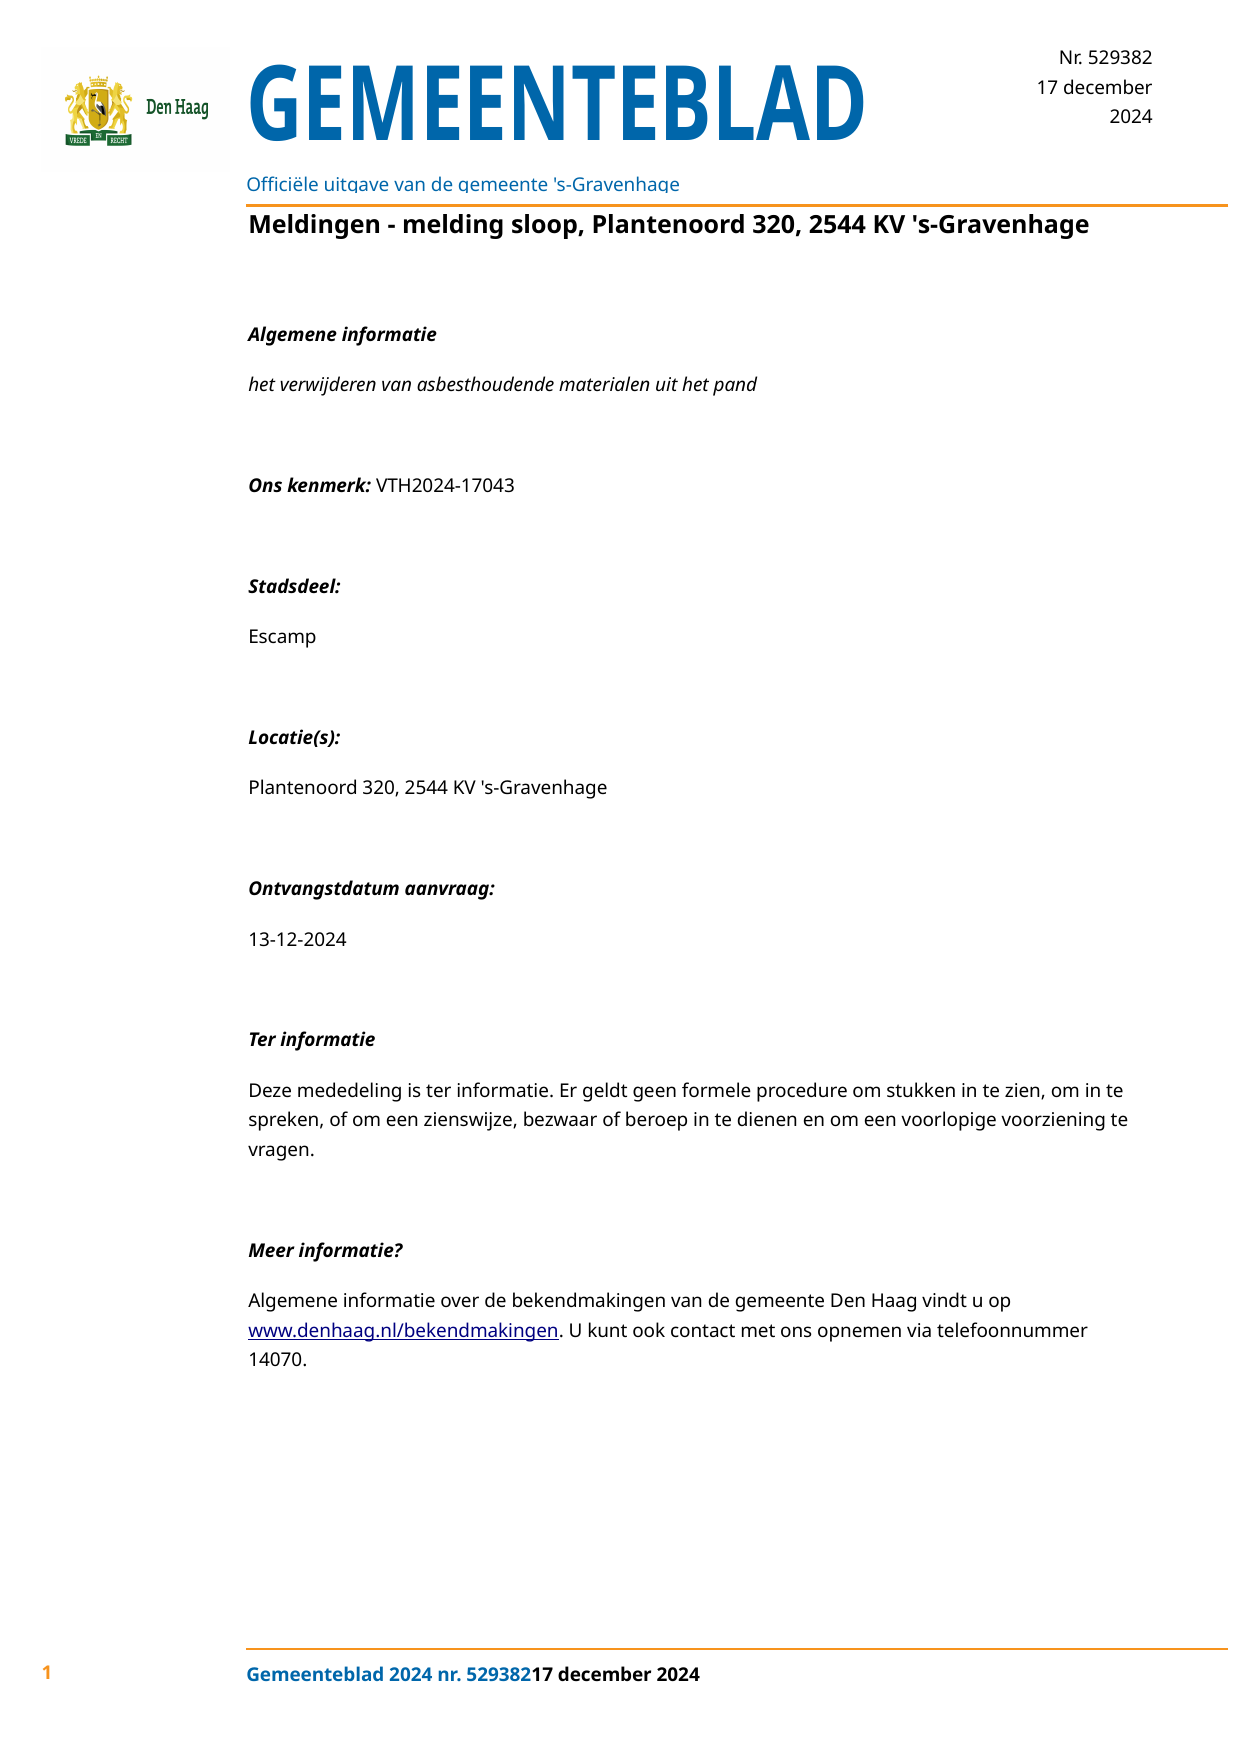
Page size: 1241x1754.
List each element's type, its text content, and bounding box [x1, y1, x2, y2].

text 13-12-2024 [248, 926, 1152, 951]
picture [41, 47, 231, 172]
text Meldingen - melding sloop, Plantenoord 320, 2544 KV 's-Gravenhage [248, 207, 1152, 241]
text Ons kenmerk: VTH2024-17043 [248, 472, 1152, 498]
text Ter informatie [248, 1027, 1152, 1052]
text Meer informatie? [248, 1237, 1152, 1263]
text Algemene informatie over de bekendmakingen van de gemeente Den Haag vindt u op www.denhaag.nl/bekendmakingen. U kunt ook contact met ons opnemen via telefoonnummer 14070. [248, 1287, 1152, 1372]
text Deze mededeling is ter informatie. Er geldt geen formele procedure om stukken in te zien, om in te spreken, of om een zienswijze, bezwaar of beroep in te dienen en om een voorlopige voorziening te vragen. [248, 1077, 1152, 1162]
text Stadsdeel: [248, 573, 1152, 598]
text Ontvangstdatum aanvraag: [248, 875, 1152, 901]
text het verwijderen van asbesthoudende materialen uit het pand [248, 371, 1152, 397]
text Locatie(s): [248, 724, 1152, 750]
text Escamp [248, 623, 1152, 649]
text Plantenoord 320, 2544 KV 's-Gravenhage [248, 774, 1152, 800]
text Algemene informatie [248, 321, 1152, 346]
